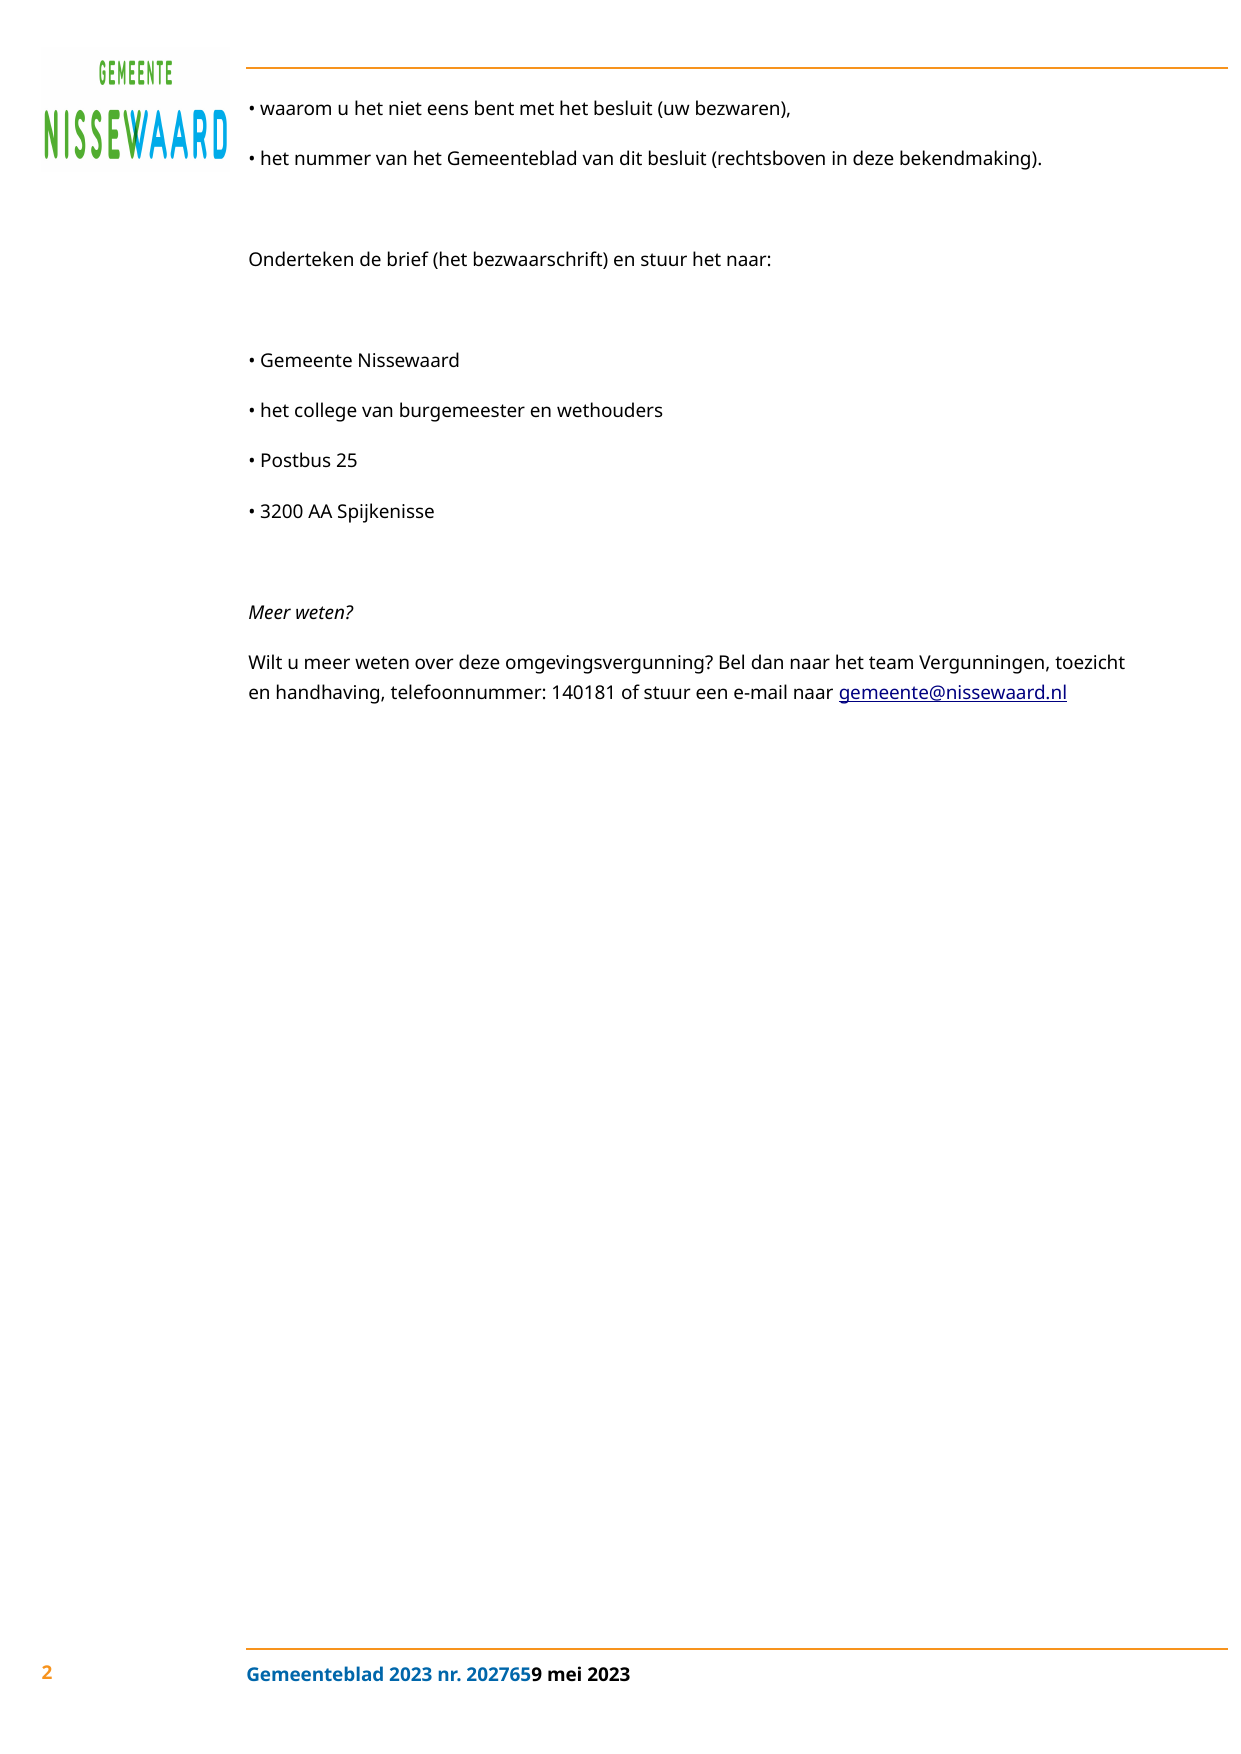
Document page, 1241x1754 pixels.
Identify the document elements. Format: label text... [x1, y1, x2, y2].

text • het college van burgemeester en wethouders [248, 397, 1152, 423]
text • Gemeente Nissewaard [248, 347, 1152, 373]
picture [41, 47, 231, 172]
text Onderteken de brief (het bezwaarschrift) en stuur het naar: [248, 246, 1152, 272]
text • Postbus 25 [248, 448, 1152, 473]
text Wilt u meer weten over deze omgevingsvergunning? Bel dan naar het team Vergunningen, toezicht en handhaving, telefoonnummer: 140181 of stuur een e-mail naar gemeente@nissewaard.nl [248, 649, 1152, 705]
text • het nummer van het Gemeenteblad van dit besluit (rechtsboven in deze bekendmaking). [248, 145, 1152, 171]
text Meer weten? [248, 599, 1152, 625]
text • waarom u het niet eens bent met het besluit (uw bezwaren), [248, 95, 1152, 121]
text • 3200 AA Spijkenisse [248, 498, 1152, 524]
